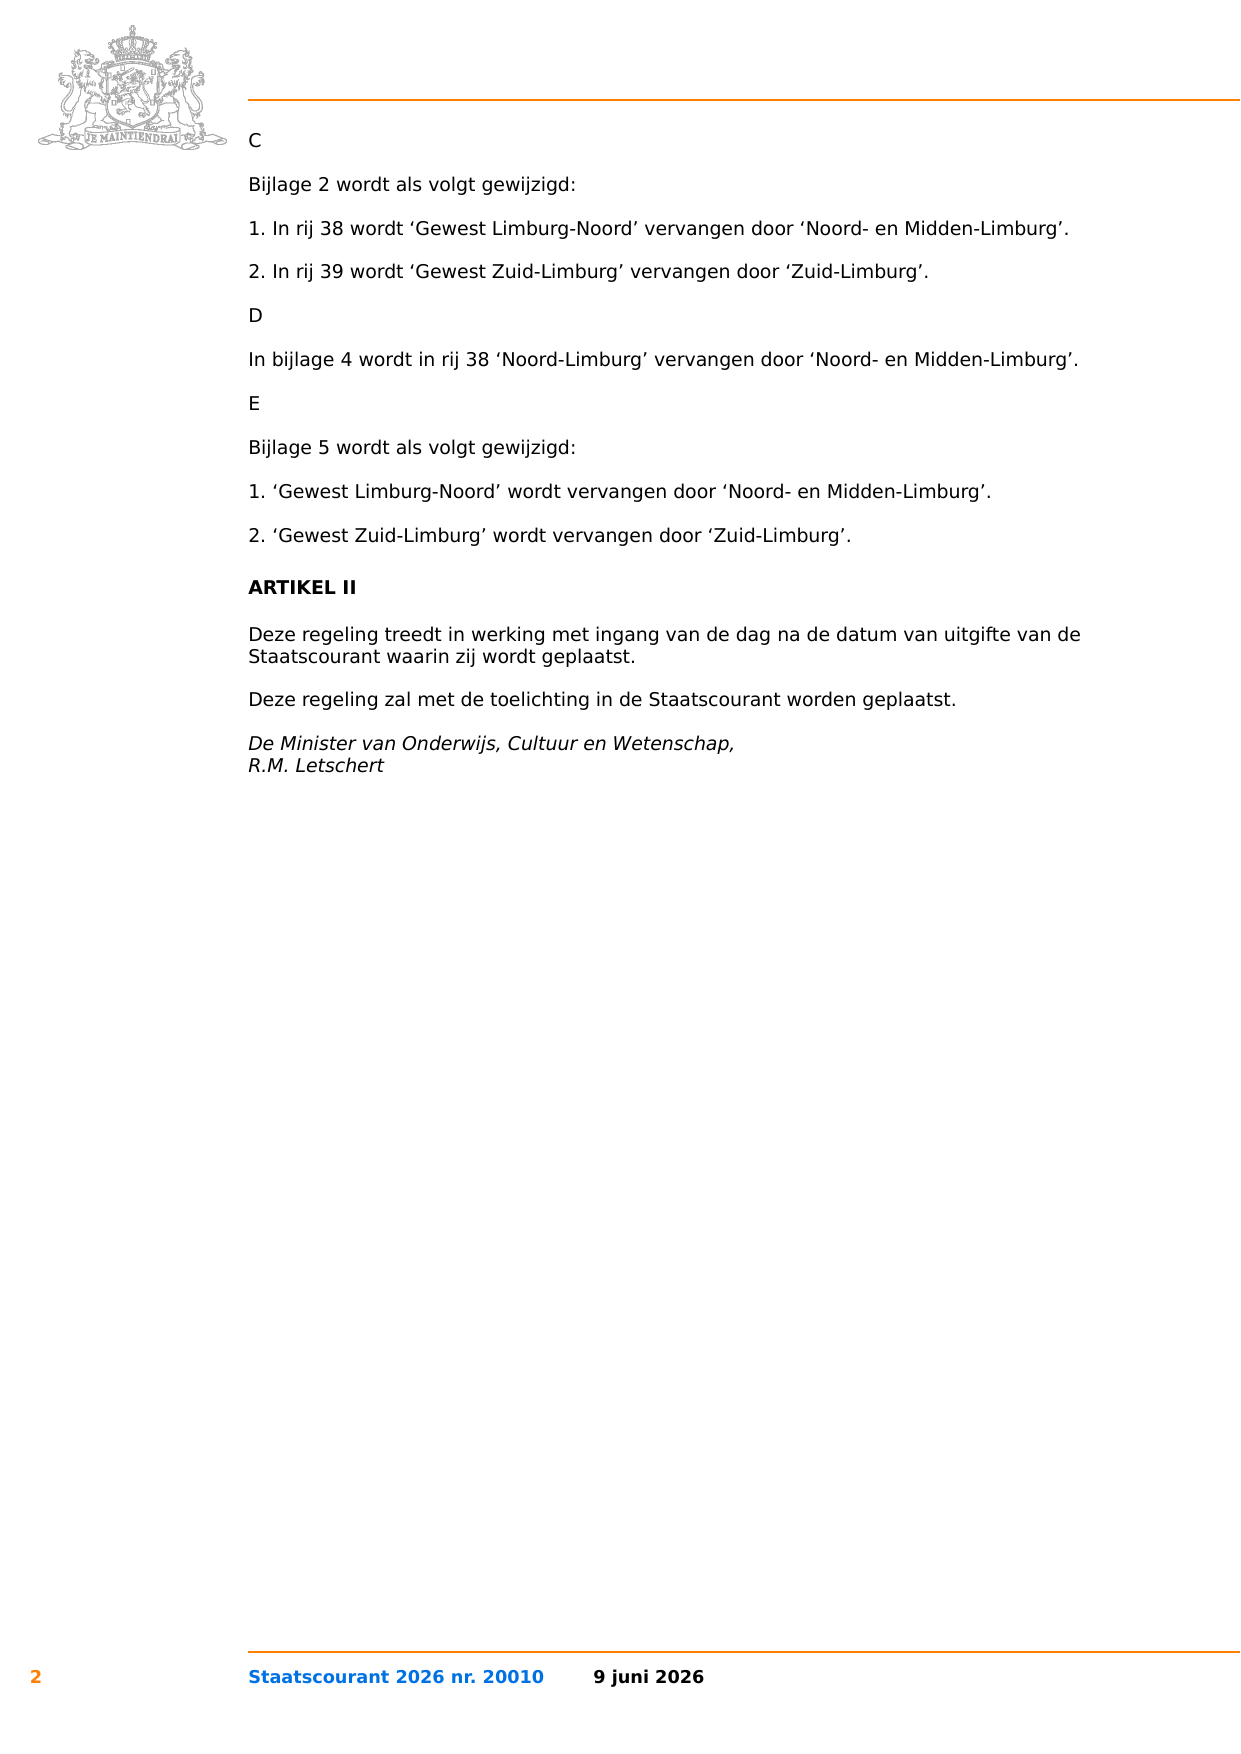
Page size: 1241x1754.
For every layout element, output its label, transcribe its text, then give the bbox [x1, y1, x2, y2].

text Deze regeling zal met de toelichting in de Staatscourant worden geplaatst. [248, 689, 1163, 711]
text 1. ‘Gewest Limburg-Noord’ wordt vervangen door ‘Noord- en Midden-Limburg’. [248, 481, 1163, 503]
text 2. ‘Gewest Zuid-Limburg’ wordt vervangen door ‘Zuid-Limburg’. [248, 524, 1163, 547]
subtitle ARTIKEL II [248, 577, 1163, 598]
text De Minister van Onderwijs, Cultuur en Wetenschap, R.M. Letschert [248, 733, 1163, 777]
text In bijlage 4 wordt in rij 38 ‘Noord-Limburg’ vervangen door ‘Noord- en Midden-Limburg’. [248, 349, 1163, 371]
text Deze regeling treedt in werking met ingang van de dag na de datum van uitgifte van de Staatscourant waarin zij wordt geplaatst. [248, 623, 1163, 667]
text Bijlage 5 wordt als volgt gewijzigd: [248, 437, 1163, 459]
picture [38, 25, 227, 150]
text 2. In rij 39 wordt ‘Gewest Zuid-Limburg’ vervangen door ‘Zuid-Limburg’. [248, 261, 1163, 283]
text D [248, 305, 1163, 327]
text E [248, 393, 1163, 415]
text C [248, 130, 1163, 152]
text 1. In rij 38 wordt ‘Gewest Limburg-Noord’ vervangen door ‘Noord- en Midden-Limburg’. [248, 218, 1163, 239]
text Bijlage 2 wordt als volgt gewijzigd: [248, 174, 1163, 196]
